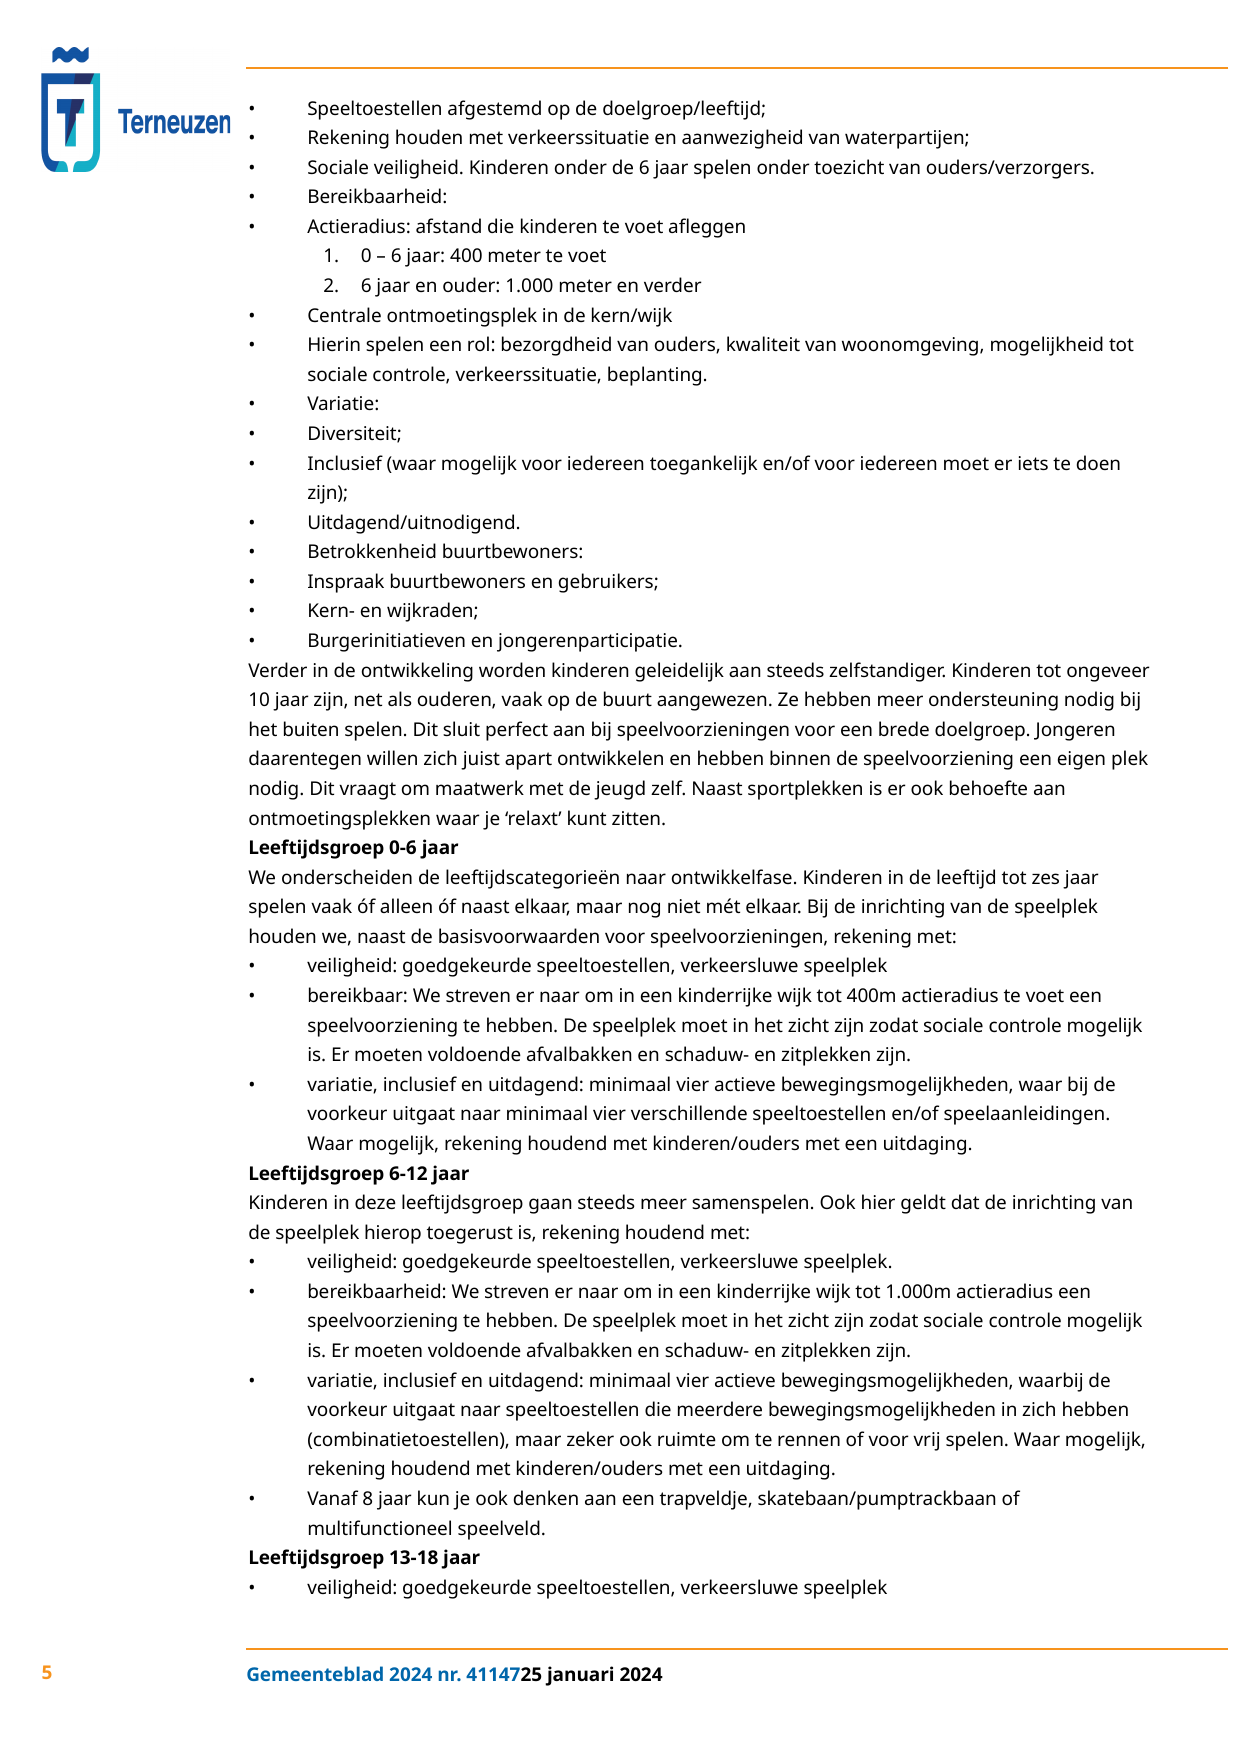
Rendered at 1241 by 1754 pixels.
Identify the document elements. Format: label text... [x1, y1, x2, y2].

list 6 jaar en ouder: 1.000 meter en verder [323, 272, 1152, 298]
text Verder in de ontwikkeling worden kinderen geleidelijk aan steeds zelfstandiger. Kinderen tot ongeveer 10 jaar zijn, net als ouderen, vaak op de buurt aangewezen. Ze hebben meer ondersteuning nodig bij het buiten spelen. Dit sluit perfect aan bij speelvoorzieningen voor een brede doelgroep. Jongeren daarentegen willen zich juist apart ontwikkelen en hebben binnen de speelvoorziening een eigen plek nodig. Dit vraagt om maatwerk met de jeugd zelf. Naast sportplekken is er ook behoefte aan ontmoetingsplekken waar je ‘relaxt’ kunt zitten. [248, 657, 1152, 831]
list Inspraak buurtbewoners en gebruikers; [248, 568, 1152, 594]
list Sociale veiligheid. Kinderen onder de 6 jaar spelen onder toezicht van ouders/verzorgers. [248, 154, 1152, 180]
picture [41, 47, 231, 172]
list Inclusief (waar mogelijk voor iedereen toegankelijk en/of voor iedereen moet er iets te doen zijn); [248, 450, 1152, 505]
list Centrale ontmoetingsplek in de kern/wijk [248, 302, 1152, 328]
list Betrokkenheid buurtbewoners: [248, 538, 1152, 564]
text Leeftijdsgroep 6-12 jaar [248, 1160, 1152, 1186]
list bereikbaar: We streven er naar om in een kinderrijke wijk tot 400m actieradius te voet een speelvoorziening te hebben. De speelplek moet in het zicht zijn zodat sociale controle mogelijk is. Er moeten voldoende afvalbakken en schaduw- en zitplekken zijn. [248, 982, 1152, 1067]
list veiligheid: goedgekeurde speeltoestellen, verkeersluwe speelplek. [248, 1248, 1152, 1274]
list Hierin spelen een rol: bezorgdheid van ouders, kwaliteit van woonomgeving, mogelijkheid tot sociale controle, verkeerssituatie, beplanting. [248, 331, 1152, 387]
list Uitdagend/uitnodigend. [248, 509, 1152, 535]
text Leeftijdsgroep 0-6 jaar [248, 834, 1152, 860]
list variatie, inclusief en uitdagend: minimaal vier actieve bewegingsmogelijkheden, waar bij de voorkeur uitgaat naar minimaal vier verschillende speeltoestellen en/of speelaanleidingen. Waar mogelijk, rekening houdend met kinderen/ouders met een uitdaging. [248, 1071, 1152, 1156]
list Vanaf 8 jaar kun je ook denken aan een trapveldje, skatebaan/pumptrackbaan of multifunctioneel speelveld. [248, 1485, 1152, 1541]
list Actieradius: afstand die kinderen te voet afleggen [248, 213, 1152, 239]
list Diversiteit; [248, 420, 1152, 446]
list variatie, inclusief en uitdagend: minimaal vier actieve bewegingsmogelijkheden, waarbij de voorkeur uitgaat naar speeltoestellen die meerdere bewegingsmogelijkheden in zich hebben (combinatietoestellen), maar zeker ook ruimte om te rennen of voor vrij spelen. Waar mogelijk, rekening houdend met kinderen/ouders met een uitdaging. [248, 1367, 1152, 1481]
list veiligheid: goedgekeurde speeltoestellen, verkeersluwe speelplek [248, 1574, 1152, 1600]
list Bereikbaarheid: [248, 183, 1152, 209]
list Burgerinitiatieven en jongerenparticipatie. [248, 627, 1152, 653]
list bereikbaarheid: We streven er naar om in een kinderrijke wijk tot 1.000m actieradius een speelvoorziening te hebben. De speelplek moet in het zicht zijn zodat sociale controle mogelijk is. Er moeten voldoende afvalbakken en schaduw- en zitplekken zijn. [248, 1278, 1152, 1363]
list Rekening houden met verkeerssituatie en aanwezigheid van waterpartijen; [248, 124, 1152, 150]
text We onderscheiden de leeftijdscategorieën naar ontwikkelfase. Kinderen in de leeftijd tot zes jaar spelen vaak óf alleen óf naast elkaar, maar nog niet mét elkaar. Bij de inrichting van de speelplek houden we, naast de basisvoorwaarden voor speelvoorzieningen, rekening met: [248, 864, 1152, 949]
text Kinderen in deze leeftijdsgroep gaan steeds meer samenspelen. Ook hier geldt dat de inrichting van de speelplek hierop toegerust is, rekening houdend met: [248, 1189, 1152, 1245]
list Variatie: [248, 391, 1152, 416]
list Speeltoestellen afgestemd op de doelgroep/leeftijd; [248, 95, 1152, 121]
list veiligheid: goedgekeurde speeltoestellen, verkeersluwe speelplek [248, 953, 1152, 978]
list Kern- en wijkraden; [248, 598, 1152, 623]
list 0 – 6 jaar: 400 meter te voet [323, 243, 1152, 268]
text Leeftijdsgroep 13-18 jaar [248, 1544, 1152, 1570]
